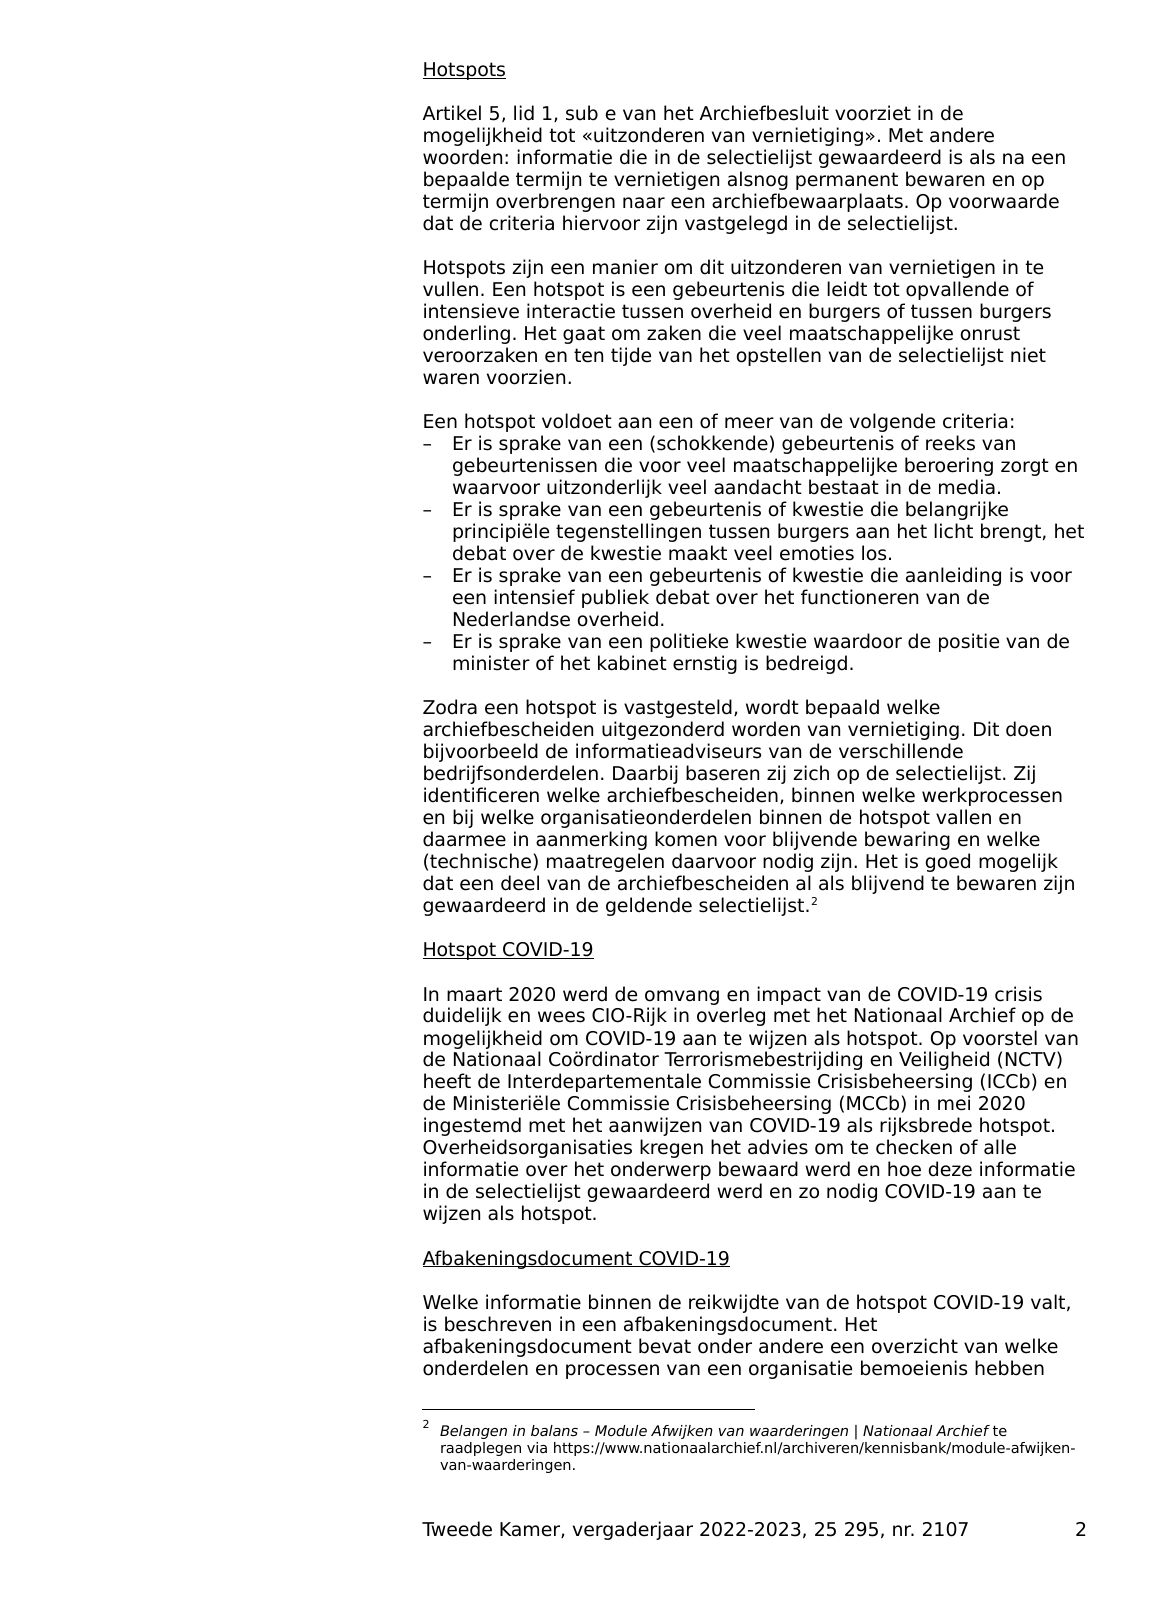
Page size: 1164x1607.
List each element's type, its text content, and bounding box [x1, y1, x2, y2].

text Een hotspot voldoet aan een of meer van de volgende criteria: [422, 411, 1087, 433]
text – Er is sprake van een politieke kwestie waardoor de positie van de minister of het kabinet ernstig is bedreigd. [422, 631, 1087, 675]
text – Er is sprake van een (schokkende) gebeurtenis of reeks van gebeurtenissen die voor veel maatschappelijke beroering zorgt en waarvoor uitzonderlijk veel aandacht bestaat in de media. [422, 433, 1087, 499]
text Zodra een hotspot is vastgesteld, wordt bepaald welke archiefbescheiden uitgezonderd worden van vernietiging. Dit doen bijvoorbeeld de informatieadviseurs van de verschillende bedrijfsonderdelen. Daarbij baseren zij zich op de selectielijst. Zij identificeren welke archiefbescheiden, binnen welke werkprocessen en bij welke organisatieonderdelen binnen de hotspot vallen en daarmee in aanmerking komen voor blijvende bewaring en welke (technische) maatregelen daarvoor nodig zijn. Het is goed mogelijk dat een deel van de archiefbescheiden al als blijvend te bewaren zijn gewaardeerd in de geldende selectielijst. [422, 697, 1087, 917]
text Welke informatie binnen de reikwijdte van de hotspot COVID-19 valt, is beschreven in een afbakeningsdocument. Het afbakeningsdocument bevat onder andere een overzicht van welke onderdelen en processen van een organisatie bemoeienis hebben [422, 1292, 1087, 1379]
subtitle Hotspots [422, 59, 1087, 81]
text – Er is sprake van een gebeurtenis of kwestie die belangrijke principiële tegenstellingen tussen burgers aan het licht brengt, het debat over de kwestie maakt veel emoties los. [422, 499, 1087, 565]
text Hotspots zijn een manier om dit uitzonderen van vernietigen in te vullen. Een hotspot is een gebeurtenis die leidt tot opvallende of intensieve interactie tussen overheid en burgers of tussen burgers onderling. Het gaat om zaken die veel maatschappelijke onrust veroorzaken en ten tijde van het opstellen van de selectielijst niet waren voorzien. [422, 257, 1087, 389]
text Artikel 5, lid 1, sub e van het Archiefbesluit voorziet in de mogelijkheid tot «uitzonderen van vernietiging». Met andere woorden: informatie die in de selectielijst gewaardeerd is als na een bepaalde termijn te vernietigen alsnog permanent bewaren en op termijn overbrengen naar een archiefbewaarplaats. Op voorwaarde dat de criteria hiervoor zijn vastgelegd in de selectielijst. [422, 103, 1087, 235]
text Belangen in balans – Module Afwijken van waarderingen | Nationaal Archief te raadplegen via https://www.nationaalarchief.nl/archiveren/kennisbank/module-afwijken-van-waarderingen. [422, 1418, 1087, 1474]
subtitle Afbakeningsdocument COVID-19 [422, 1247, 1087, 1269]
subtitle Hotspot COVID-19 [422, 939, 1087, 961]
text – Er is sprake van een gebeurtenis of kwestie die aanleiding is voor een intensief publiek debat over het functioneren van de Nederlandse overheid. [422, 565, 1087, 631]
text In maart 2020 werd de omvang en impact van de COVID-19 crisis duidelijk en wees CIO-Rijk in overleg met het Nationaal Archief op de mogelijkheid om COVID-19 aan te wijzen als hotspot. Op voorstel van de Nationaal Coördinator Terrorismebestrijding en Veiligheid (NCTV) heeft de Interdepartementale Commissie Crisisbeheersing (ICCb) en de Ministeriële Commissie Crisisbeheersing (MCCb) in mei 2020 ingestemd met het aanwijzen van COVID-19 als rijksbrede hotspot. Overheidsorganisaties kregen het advies om te checken of alle informatie over het onderwerp bewaard werd en hoe deze informatie in de selectielijst gewaardeerd werd en zo nodig COVID-19 aan te wijzen als hotspot. [422, 983, 1087, 1225]
